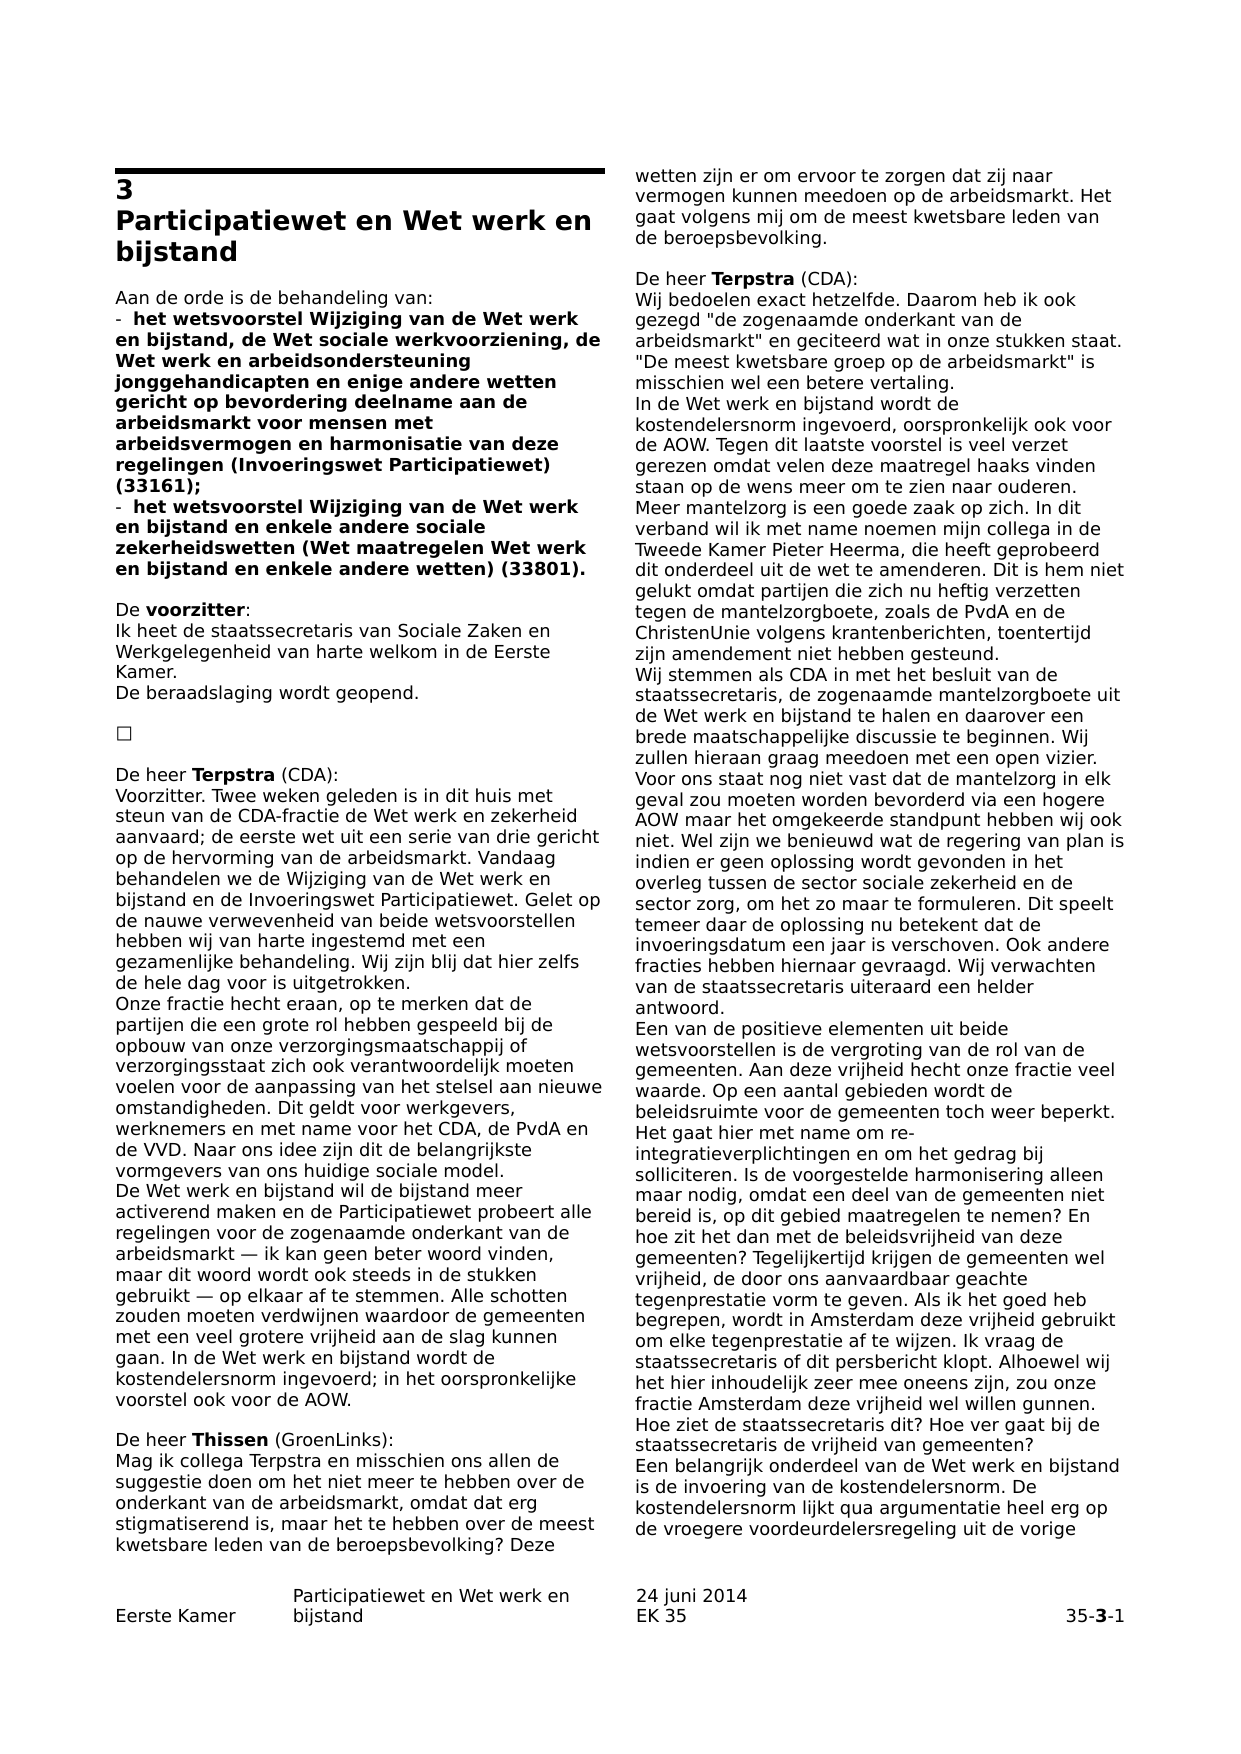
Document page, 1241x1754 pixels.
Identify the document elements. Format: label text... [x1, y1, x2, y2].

list het wetsvoorstel Wijziging van de Wet werk en bijstand en enkele andere sociale zekerheidswetten (Wet maatregelen Wet werk en bijstand en enkele andere wetten) (33801). [115, 496, 605, 580]
text De voorzitter: [115, 600, 605, 621]
text De heer Terpstra (CDA): [115, 764, 605, 785]
text Wij stemmen als CDA in met het besluit van de staatssecretaris, de zogenaamde mantelzorgboete uit de Wet werk en bijstand te halen en daarover een brede maatschappelijke discussie te beginnen. Wij zullen hieraan graag meedoen met een open vizier. Voor ons staat nog niet vast dat de mantelzorg in elk geval zou moeten worden bevorderd via een hogere AOW maar het omgekeerde standpunt hebben wij ook niet. Wel zijn we benieuwd wat de regering van plan is indien er geen oplossing wordt gevonden in het overleg tussen de sector sociale zekerheid en de sector zorg, om het zo maar te formuleren. Dit speelt temeer daar de oplossing nu betekent dat de invoeringsdatum een jaar is verschoven. Ook andere fracties hebben hiernaar gevraagd. Wij verwachten van de staatssecretaris uiteraard een helder antwoord. [635, 664, 1125, 1018]
text De Wet werk en bijstand wil de bijstand meer activerend maken en de Participatiewet probeert alle regelingen voor de zogenaamde onderkant van de arbeidsmarkt — ik kan geen beter woord vinden, maar dit woord wordt ook steeds in de stukken gebruikt — op elkaar af te stemmen. Alle schotten zouden moeten verdwijnen waardoor de gemeenten met een veel grotere vrijheid aan de slag kunnen gaan. In de Wet werk en bijstand wordt de kostendelersnorm ingevoerd; in het oorspronkelijke voorstel ook voor de AOW. [115, 1181, 605, 1410]
text Aan de orde is de behandeling van: [115, 288, 605, 309]
text Een belangrijk onderdeel van de Wet werk en bijstand is de invoering van de kostendelersnorm. De kostendelersnorm lijkt qua argumentatie heel erg op de vroegere voordeurdelersregeling uit de vorige [635, 1456, 1125, 1539]
text Ik heet de staatssecretaris van Sociale Zaken en Werkgelegenheid van harte welkom in de Eerste Kamer. [115, 621, 605, 683]
title 3 Participatiewet en Wet werk en bijstand [115, 174, 605, 268]
text De beraadslaging wordt geopend. [115, 683, 605, 704]
list het wetsvoorstel Wijziging van de Wet werk en bijstand, de Wet sociale werkvoorziening, de Wet werk en arbeidsondersteuning jonggehandicapten en enige andere wetten gericht op bevordering deelname aan de arbeidsmarkt voor mensen met arbeidsvermogen en harmonisatie van deze regelingen (Invoeringswet Participatiewet) (33161); [115, 309, 605, 496]
text wetten zijn er om ervoor te zorgen dat zij naar vermogen kunnen meedoen op de arbeidsmarkt. Het gaat volgens mij om de meest kwetsbare leden van de beroepsbevolking. [635, 165, 1125, 249]
text Wij bedoelen exact hetzelfde. Daarom heb ik ook gezegd "de zogenaamde onderkant van de arbeidsmarkt" en geciteerd wat in onze stukken staat. "De meest kwetsbare groep op de arbeidsmarkt" is misschien wel een betere vertaling. [635, 289, 1125, 393]
text Mag ik collega Terpstra en misschien ons allen de suggestie doen om het niet meer te hebben over de onderkant van de arbeidsmarkt, omdat dat erg stigmatiserend is, maar het te hebben over de meest kwetsbare leden van de beroepsbevolking? Deze [115, 1451, 605, 1555]
text Onze fractie hecht eraan, op te merken dat de partijen die een grote rol hebben gespeeld bij de opbouw van onze verzorgingsmaatschappij of verzorgingsstaat zich ook verantwoordelijk moeten voelen voor de aanpassing van het stelsel aan nieuwe omstandigheden. Dit geldt voor werkgevers, werknemers en met name voor het CDA, de PvdA en de VVD. Naar ons idee zijn dit de belangrijkste vormgevers van ons huidige sociale model. [115, 994, 605, 1181]
text ⬜ [115, 724, 605, 744]
text Een van de positieve elementen uit beide wetsvoorstellen is de vergroting van de rol van de gemeenten. Aan deze vrijheid hecht onze fractie veel waarde. Op een aantal gebieden wordt de beleidsruimte voor de gemeenten toch weer beperkt. Het gaat hier met name om re-integratieverplichtingen en om het gedrag bij solliciteren. Is de voorgestelde harmonisering alleen maar nodig, omdat een deel van de gemeenten niet bereid is, op dit gebied maatregelen te nemen? En hoe zit het dan met de beleidsvrijheid van deze gemeenten? Tegelijkertijd krijgen de gemeenten wel vrijheid, de door ons aanvaardbaar geachte tegenprestatie vorm te geven. Als ik het goed heb begrepen, wordt in Amsterdam deze vrijheid gebruikt om elke tegenprestatie af te wijzen. Ik vraag de staatssecretaris of dit persbericht klopt. Alhoewel wij het hier inhoudelijk zeer mee oneens zijn, zou onze fractie Amsterdam deze vrijheid wel willen gunnen. Hoe ziet de staatssecretaris dit? Hoe ver gaat bij de staatssecretaris de vrijheid van gemeenten? [635, 1018, 1125, 1456]
text De heer Terpstra (CDA): [635, 269, 1125, 289]
text In de Wet werk en bijstand wordt de kostendelersnorm ingevoerd, oorspronkelijk ook voor de AOW. Tegen dit laatste voorstel is veel verzet gerezen omdat velen deze maatregel haaks vinden staan op de wens meer om te zien naar ouderen. Meer mantelzorg is een goede zaak op zich. In dit verband wil ik met name noemen mijn collega in de Tweede Kamer Pieter Heerma, die heeft geprobeerd dit onderdeel uit de wet te amenderen. Dit is hem niet gelukt omdat partijen die zich nu heftig verzetten tegen de mantelzorgboete, zoals de PvdA en de ChristenUnie volgens krantenberichten, toentertijd zijn amendement niet hebben gesteund. [635, 393, 1125, 664]
text Voorzitter. Twee weken geleden is in dit huis met steun van de CDA-fractie de Wet werk en zekerheid aanvaard; de eerste wet uit een serie van drie gericht op de hervorming van de arbeidsmarkt. Vandaag behandelen we de Wijziging van de Wet werk en bijstand en de Invoeringswet Participatiewet. Gelet op de nauwe verwevenheid van beide wetsvoorstellen hebben wij van harte ingestemd met een gezamenlijke behandeling. Wij zijn blij dat hier zelfs de hele dag voor is uitgetrokken. [115, 785, 605, 994]
text De heer Thissen (GroenLinks): [115, 1430, 605, 1451]
